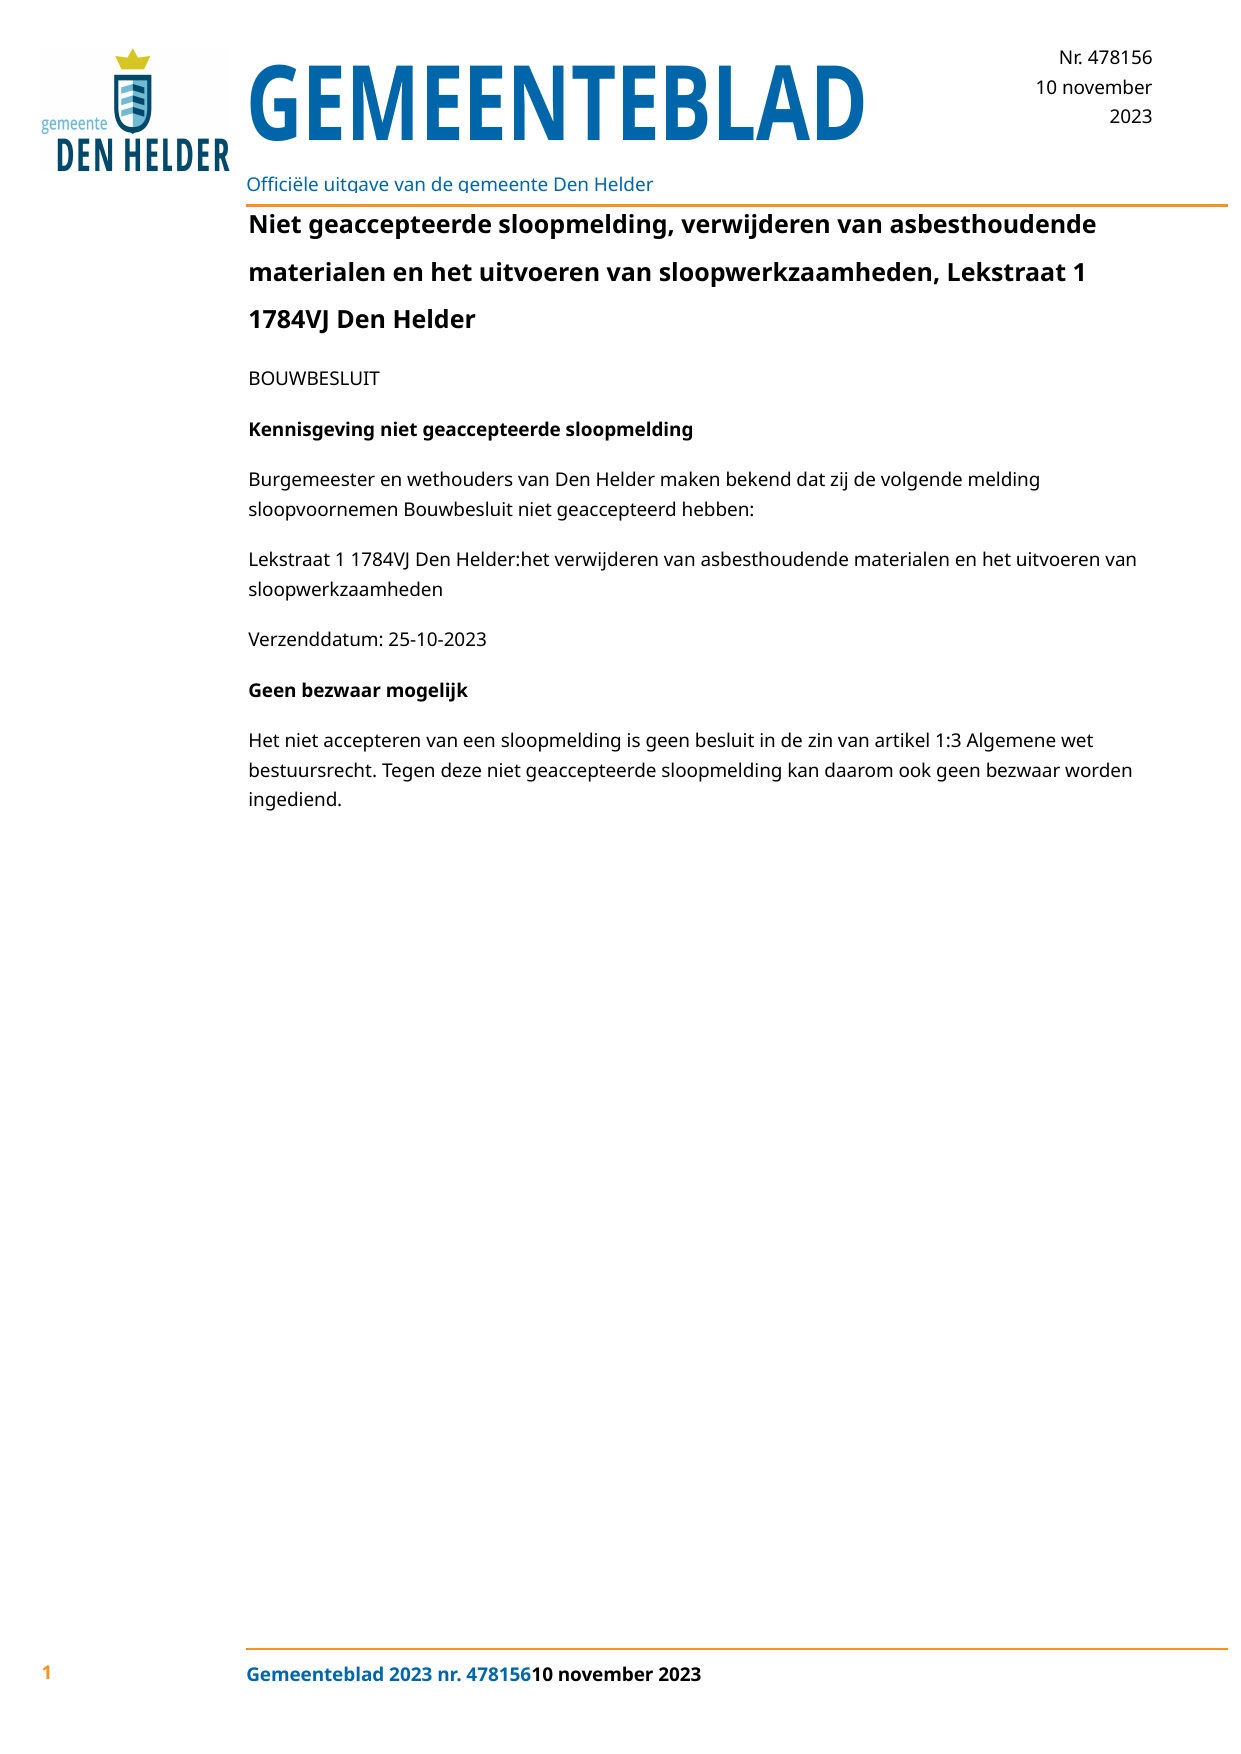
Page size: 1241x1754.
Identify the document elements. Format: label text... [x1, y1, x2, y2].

picture [130, 157, 135, 172]
text Lekstraat 1 1784VJ Den Helder:het verwijderen van asbesthoudende materialen en het uitvoeren van sloopwerkzaamheden [248, 546, 1152, 602]
text Geen bezwaar mogelijk [248, 677, 1152, 702]
text Verzenddatum: 25-10-2023 [248, 626, 1152, 652]
text BOUWBESLUIT [248, 366, 1152, 391]
text Niet geaccepteerde sloopmelding, verwijderen van asbesthoudende materialen en het uitvoeren van sloopwerkzaamheden, Lekstraat 1 1784VJ Den Helder [248, 207, 1152, 336]
picture [100, 154, 106, 172]
picture [182, 144, 187, 165]
text Burgemeester en wethouders van Den Helder maken bekend dat zij de volgende melding sloopvoornemen Bouwbesluit niet geaccepteerd hebben: [248, 466, 1152, 522]
picture [63, 144, 68, 165]
picture [41, 47, 231, 172]
text Kennisgeving niet geaccepteerde sloopmelding [248, 416, 1152, 442]
text Het niet accepteren van een sloopmelding is geen besluit in de zin van artikel 1:3 Algemene wet bestuursrecht. Tegen deze niet geaccepteerde sloopmelding kan daarom ook geen bezwaar worden ingediend. [248, 727, 1152, 812]
picture [220, 160, 224, 172]
